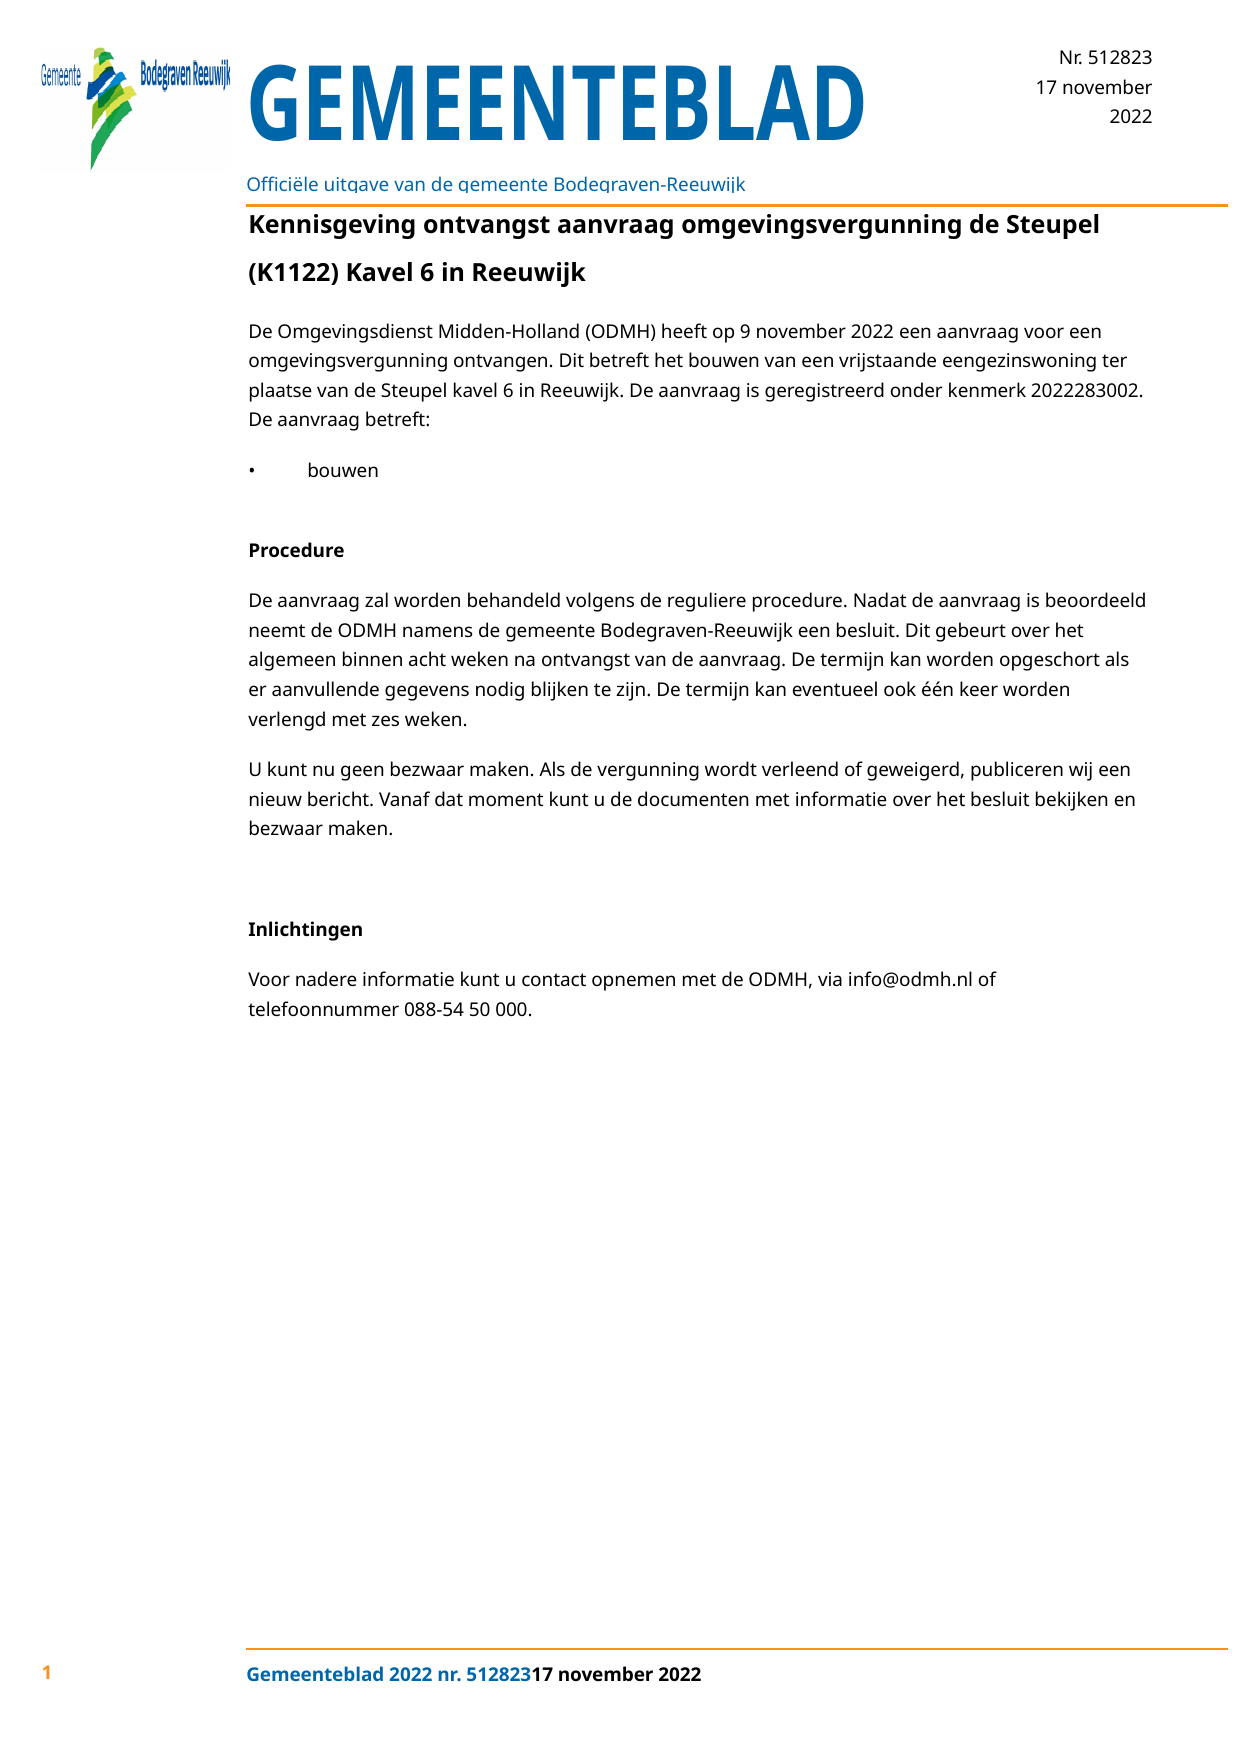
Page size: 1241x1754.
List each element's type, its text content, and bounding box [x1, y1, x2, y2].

text U kunt nu geen bezwaar maken. Als de vergunning wordt verleend of geweigerd, publiceren wij een nieuw bericht. Vanaf dat moment kunt u de documenten met informatie over het besluit bekijken en bezwaar maken. [248, 756, 1152, 841]
list bouwen [248, 457, 1152, 483]
text Inlichtingen [248, 916, 1152, 942]
text Procedure [248, 537, 1152, 563]
text De Omgevingsdienst Midden-Holland (ODMH) heeft op 9 november 2022 een aanvraag voor een omgevingsvergunning ontvangen. Dit betreft het bouwen van een vrijstaande eengezinswoning ter plaatse van de Steupel kavel 6 in Reeuwijk. De aanvraag is geregistreerd onder kenmerk 2022283002. De aanvraag betreft: [248, 318, 1152, 432]
text De aanvraag zal worden behandeld volgens de reguliere procedure. Nadat de aanvraag is beoordeeld neemt de ODMH namens de gemeente Bodegraven-Reeuwijk een besluit. Dit gebeurt over het algemeen binnen acht weken na ontvangst van de aanvraag. De termijn kan worden opgeschort als er aanvullende gegevens nodig blijken te zijn. De termijn kan eventueel ook één keer worden verlengd met zes weken. [248, 587, 1152, 732]
text Voor nadere informatie kunt u contact opnemen met de ODMH, via info@odmh.nl of telefoonnummer 088-54 50 000. [248, 967, 1152, 1022]
picture [41, 47, 231, 172]
text Kennisgeving ontvangst aanvraag omgevingsvergunning de Steupel (K1122) Kavel 6 in Reeuwijk [248, 207, 1152, 288]
